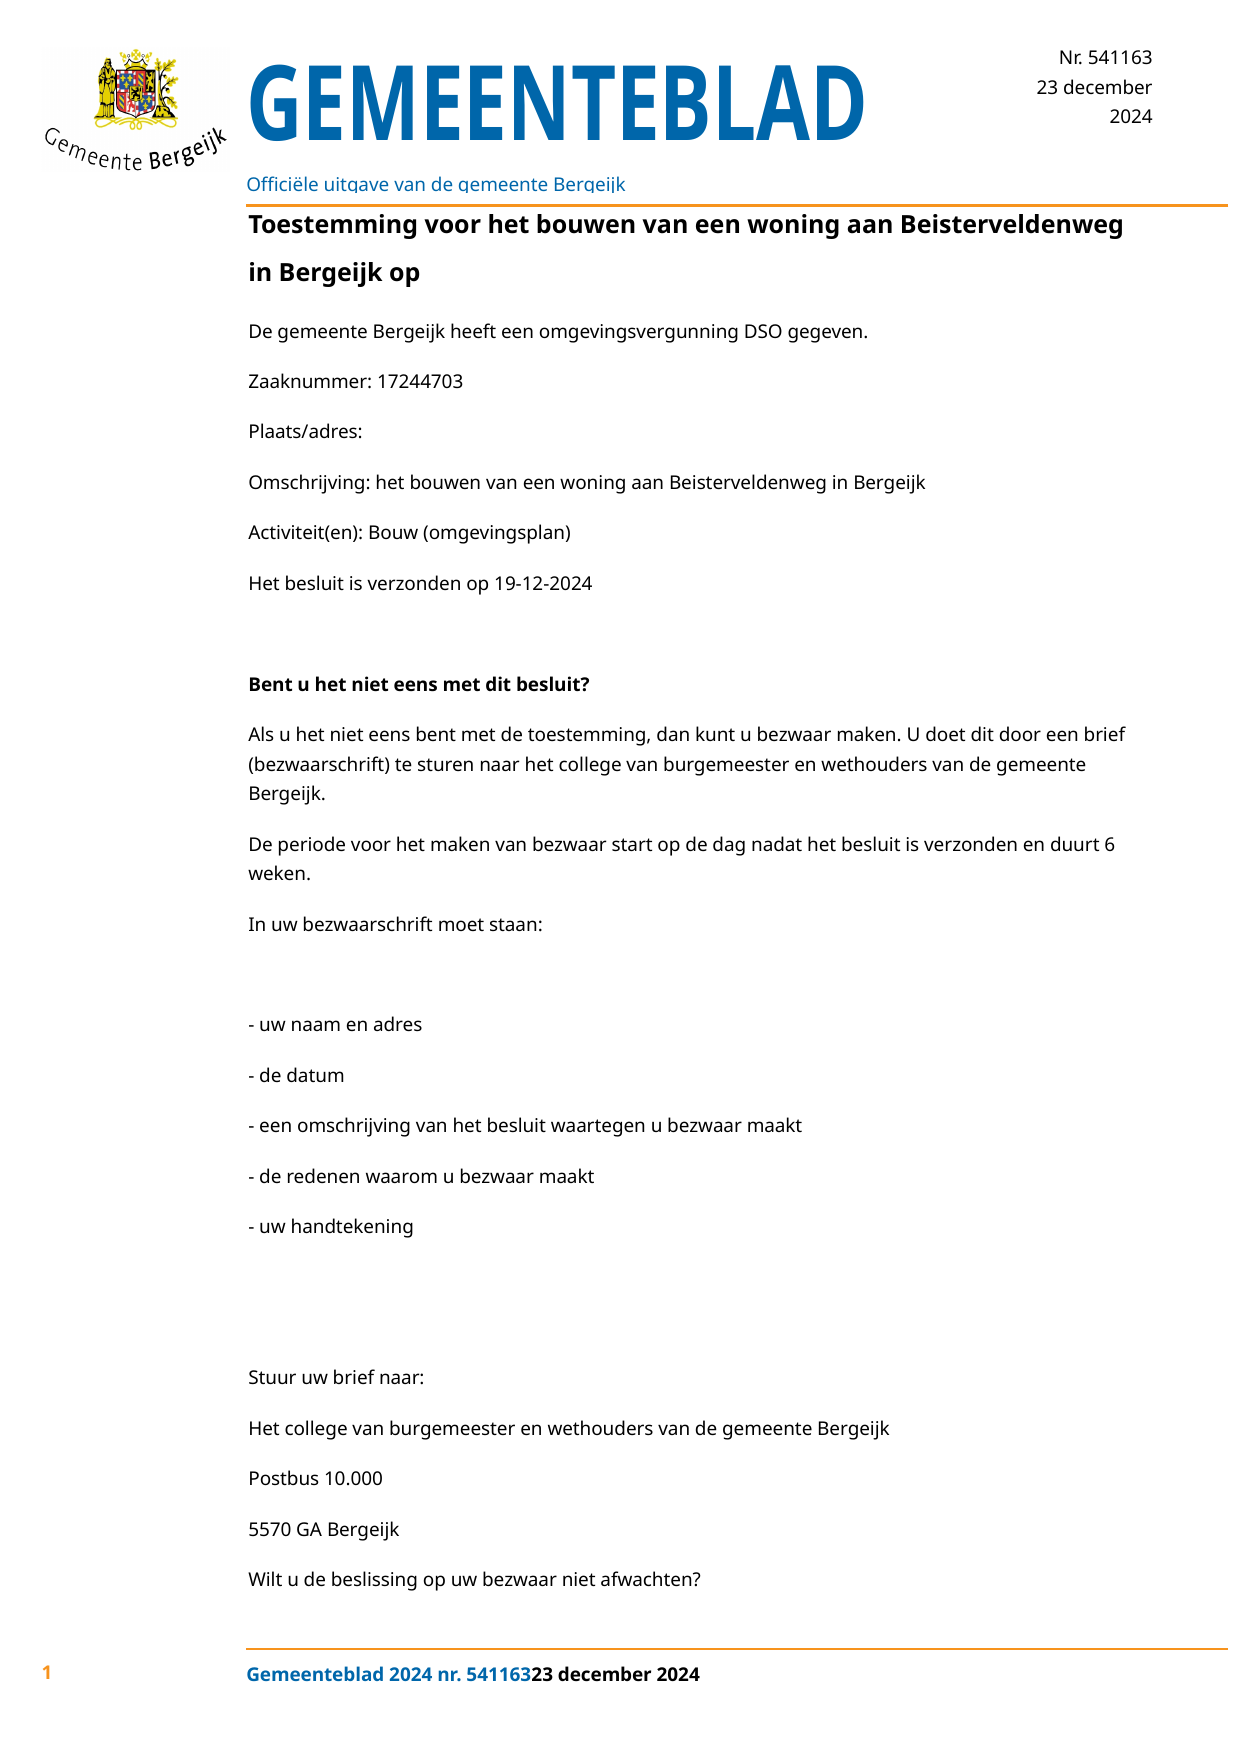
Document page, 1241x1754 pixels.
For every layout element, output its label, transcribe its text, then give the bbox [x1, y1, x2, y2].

text Wilt u de beslissing op uw bezwaar niet afwachten? [248, 1566, 1152, 1592]
text Zaaknummer: 17244703 [248, 368, 1152, 394]
text Het besluit is verzonden op 19-12-2024 [248, 570, 1152, 596]
text - uw naam en adres [248, 1012, 1152, 1037]
text In uw bezwaarschrift moet staan: [248, 911, 1152, 937]
text 5570 GA Bergeijk [248, 1516, 1152, 1542]
text Omschrijving: het bouwen van een woning aan Beisterveldenweg in Bergeijk [248, 469, 1152, 495]
text De gemeente Bergeijk heeft een omgevingsvergunning DSO gegeven. [248, 318, 1152, 344]
text Toestemming voor het bouwen van een woning aan Beisterveldenweg in Bergeijk op [248, 207, 1152, 288]
text - de datum [248, 1062, 1152, 1088]
picture [41, 47, 231, 172]
text Activiteit(en): Bouw (omgevingsplan) [248, 519, 1152, 545]
text De periode voor het maken van bezwaar start op de dag nadat het besluit is verzonden en duurt 6 weken. [248, 831, 1152, 886]
text - uw handtekening [248, 1213, 1152, 1239]
text Postbus 10.000 [248, 1465, 1152, 1491]
text Stuur uw brief naar: [248, 1364, 1152, 1390]
text Bent u het niet eens met dit besluit? [248, 671, 1152, 697]
text Het college van burgemeester en wethouders van de gemeente Bergeijk [248, 1415, 1152, 1441]
text Plaats/adres: [248, 419, 1152, 444]
text - de redenen waarom u bezwaar maakt [248, 1163, 1152, 1189]
text - een omschrijving van het besluit waartegen u bezwaar maakt [248, 1112, 1152, 1138]
text Als u het niet eens bent met de toestemming, dan kunt u bezwaar maken. U doet dit door een brief (bezwaarschrift) te sturen naar het college van burgemeester en wethouders van de gemeente Bergeijk. [248, 721, 1152, 806]
